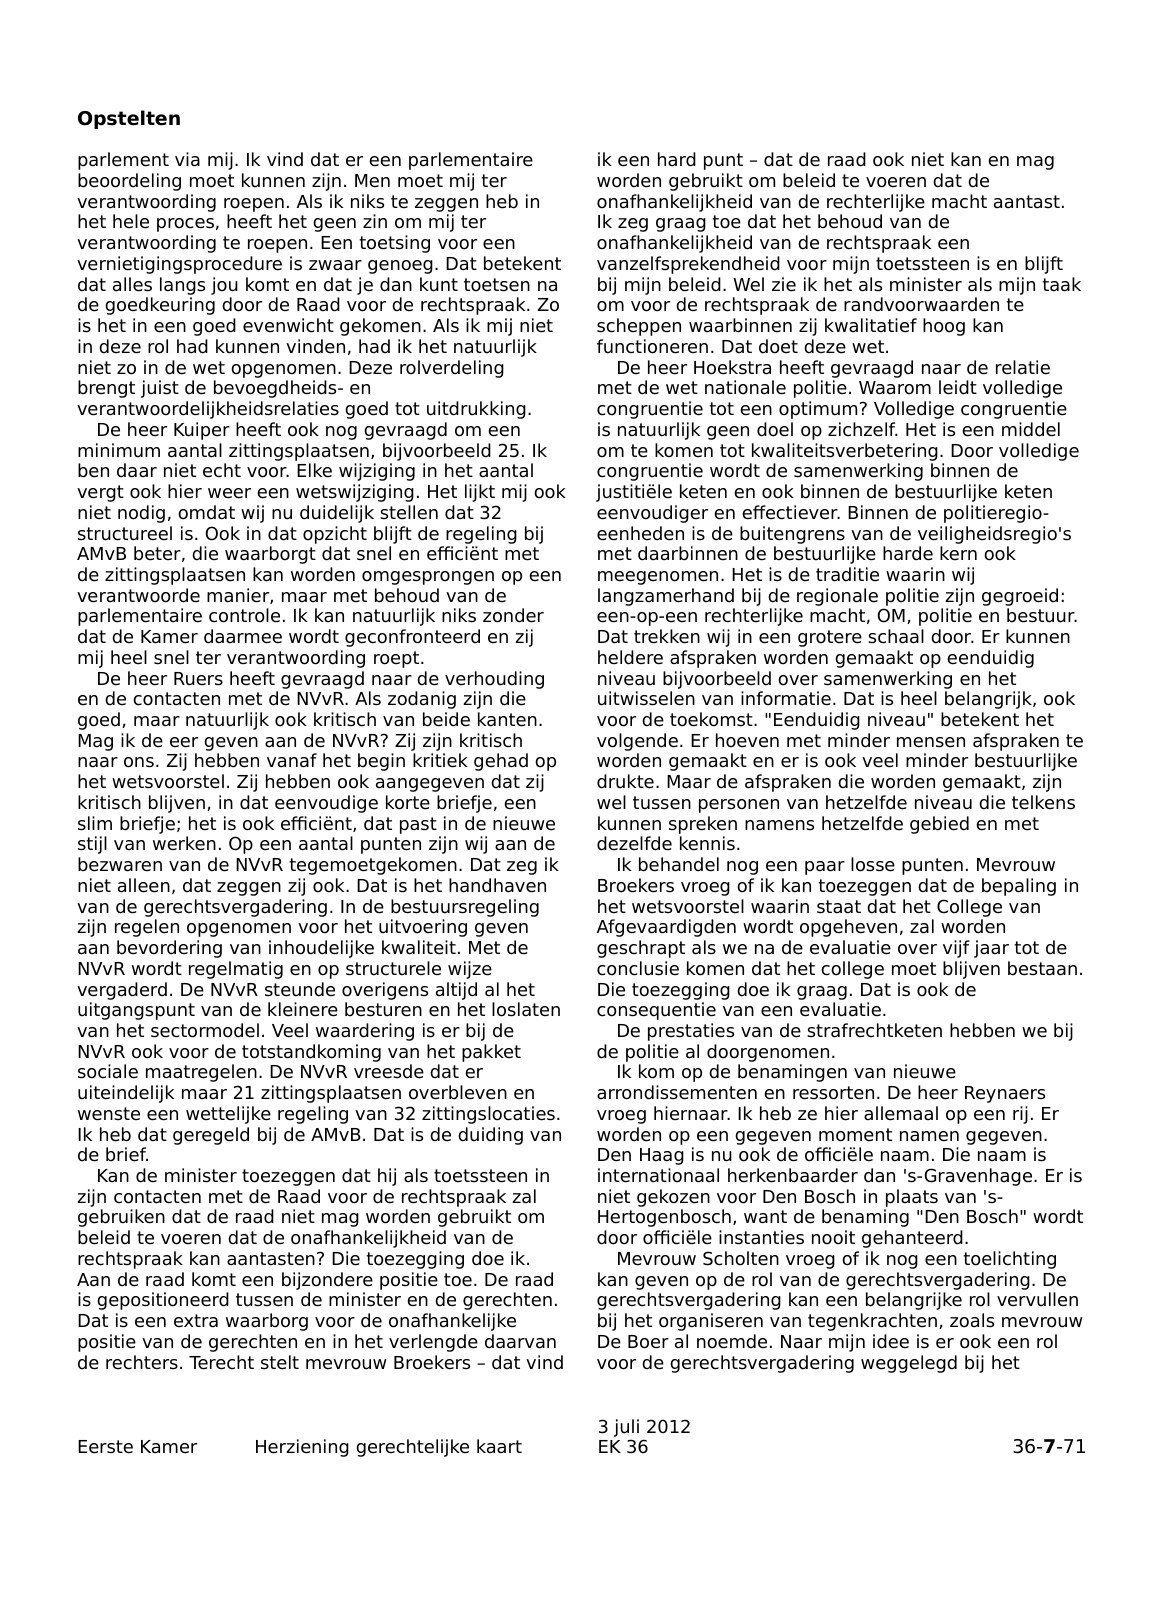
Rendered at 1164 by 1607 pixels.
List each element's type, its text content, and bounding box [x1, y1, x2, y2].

text parlement via mij. Ik vind dat er een parlementaire beoordeling moet kunnen zijn. Men moet mij ter verantwoording roepen. Als ik niks te zeggen heb in het hele proces, heeft het geen zin om mij ter verantwoording te roepen. Een toetsing voor een vernietigingsprocedure is zwaar genoeg. Dat betekent dat alles langs jou komt en dat je dan kunt toetsen na de goedkeuring door de Raad voor de rechtspraak. Zo is het in een goed evenwicht gekomen. Als ik mij niet in deze rol had kunnen vinden, had ik het natuurlijk niet zo in de wet opgenomen. Deze rolverdeling brengt juist de bevoegdheids- en verantwoordelijkheidsrelaties goed tot uitdrukking. [77, 150, 567, 420]
text Mevrouw Scholten vroeg of ik nog een toelichting kan geven op de rol van de gerechtsvergadering. De gerechtsvergadering kan een belangrijke rol vervullen bij het organiseren van tegenkrachten, zoals mevrouw De Boer al noemde. Naar mijn idee is er ook een rol voor de gerechtsvergadering weggelegd bij het [596, 1249, 1087, 1373]
text De heer Ruers heeft gevraagd naar de verhouding en de contacten met de NVvR. Als zodanig zijn die goed, maar natuurlijk ook kritisch van beide kanten. Mag ik de eer geven aan de NVvR? Zij zijn kritisch naar ons. Zij hebben vanaf het begin kritiek gehad op het wetsvoorstel. Zij hebben ook aangegeven dat zij kritisch blijven, in dat eenvoudige korte briefje, een slim briefje; het is ook efficiënt, dat past in de nieuwe stijl van werken. Op een aantal punten zijn wij aan de bezwaren van de NVvR tegemoetgekomen. Dat zeg ik niet alleen, dat zeggen zij ook. Dat is het handhaven van de gerechtsvergadering. In de bestuursregeling zijn regelen opgenomen voor het uitvoering geven aan bevordering van inhoudelijke kwaliteit. Met de NVvR wordt regelmatig en op structurele wijze vergaderd. De NVvR steunde overigens altijd al het uitgangspunt van de kleinere besturen en het loslaten van het sectormodel. Veel waardering is er bij de NVvR ook voor de totstandkoming van het pakket sociale maatregelen. De NVvR vreesde dat er uiteindelijk maar 21 zittingsplaatsen overbleven en wenste een wettelijke regeling van 32 zittingslocaties. Ik heb dat geregeld bij de AMvB. Dat is de duiding van de brief. [77, 668, 567, 1166]
text Ik kom op de benamingen van nieuwe arrondissementen en ressorten. De heer Reynaers vroeg hiernaar. Ik heb ze hier allemaal op een rij. Er worden op een gegeven moment namen gegeven. Den Haag is nu ook de officiële naam. Die naam is internationaal herkenbaarder dan 's-Gravenhage. Er is niet gekozen voor Den Bosch in plaats van 's-Hertogenbosch, want de benaming "Den Bosch" wordt door officiële instanties nooit gehanteerd. [596, 1062, 1087, 1249]
text Kan de minister toezeggen dat hij als toetssteen in zijn contacten met de Raad voor de rechtspraak zal gebruiken dat de raad niet mag worden gebruikt om beleid te voeren dat de onafhankelijkheid van de rechtspraak kan aantasten? Die toezegging doe ik. Aan de raad komt een bijzondere positie toe. De raad is gepositioneerd tussen de minister en de gerechten. Dat is een extra waarborg voor de onafhankelijke positie van de gerechten en in het verlengde daarvan de rechters. Terecht stelt mevrouw Broekers – dat vind [77, 1166, 567, 1373]
text De heer Hoekstra heeft gevraagd naar de relatie met de wet nationale politie. Waarom leidt volledige congruentie tot een optimum? Volledige congruentie is natuurlijk geen doel op zichzelf. Het is een middel om te komen tot kwaliteitsverbetering. Door volledige congruentie wordt de samenwerking binnen de justitiële keten en ook binnen de bestuurlijke keten eenvoudiger en effectiever. Binnen de politieregio-eenheden is de buitengrens van de veiligheidsregio's met daarbinnen de bestuurlijke harde kern ook meegenomen. Het is de traditie waarin wij langzamerhand bij de regionale politie zijn gegroeid: een-op-een rechterlijke macht, OM, politie en bestuur. Dat trekken wij in een grotere schaal door. Er kunnen heldere afspraken worden gemaakt op eenduidig niveau bijvoorbeeld over samenwerking en het uitwisselen van informatie. Dat is heel belangrijk, ook voor de toekomst. "Eenduidig niveau" betekent het volgende. Er hoeven met minder mensen afspraken te worden gemaakt en er is ook veel minder bestuurlijke drukte. Maar de afspraken die worden gemaakt, zijn wel tussen personen van hetzelfde niveau die telkens kunnen spreken namens hetzelfde gebied en met dezelfde kennis. [596, 357, 1087, 855]
text De heer Kuiper heeft ook nog gevraagd om een minimum aantal zittingsplaatsen, bijvoorbeeld 25. Ik ben daar niet echt voor. Elke wijziging in het aantal vergt ook hier weer een wetswijziging. Het lijkt mij ook niet nodig, omdat wij nu duidelijk stellen dat 32 structureel is. Ook in dat opzicht blijft de regeling bij AMvB beter, die waarborgt dat snel en efficiënt met de zittingsplaatsen kan worden omgesprongen op een verantwoorde manier, maar met behoud van de parlementaire controle. Ik kan natuurlijk niks zonder dat de Kamer daarmee wordt geconfronteerd en zij mij heel snel ter verantwoording roept. [77, 420, 567, 668]
text ik een hard punt – dat de raad ook niet kan en mag worden gebruikt om beleid te voeren dat de onafhankelijkheid van de rechterlijke macht aantast. Ik zeg graag toe dat het behoud van de onafhankelijkheid van de rechtspraak een vanzelfsprekendheid voor mijn toetssteen is en blijft bij mijn beleid. Wel zie ik het als minister als mijn taak om voor de rechtspraak de randvoorwaarden te scheppen waarbinnen zij kwalitatief hoog kan functioneren. Dat doet deze wet. [596, 150, 1087, 357]
text Ik behandel nog een paar losse punten. Mevrouw Broekers vroeg of ik kan toezeggen dat de bepaling in het wetsvoorstel waarin staat dat het College van Afgevaardigden wordt opgeheven, zal worden geschrapt als we na de evaluatie over vijf jaar tot de conclusie komen dat het college moet blijven bestaan. Die toezegging doe ik graag. Dat is ook de consequentie van een evaluatie. [596, 855, 1087, 1021]
text De prestaties van de strafrechtketen hebben we bij de politie al doorgenomen. [596, 1021, 1087, 1062]
